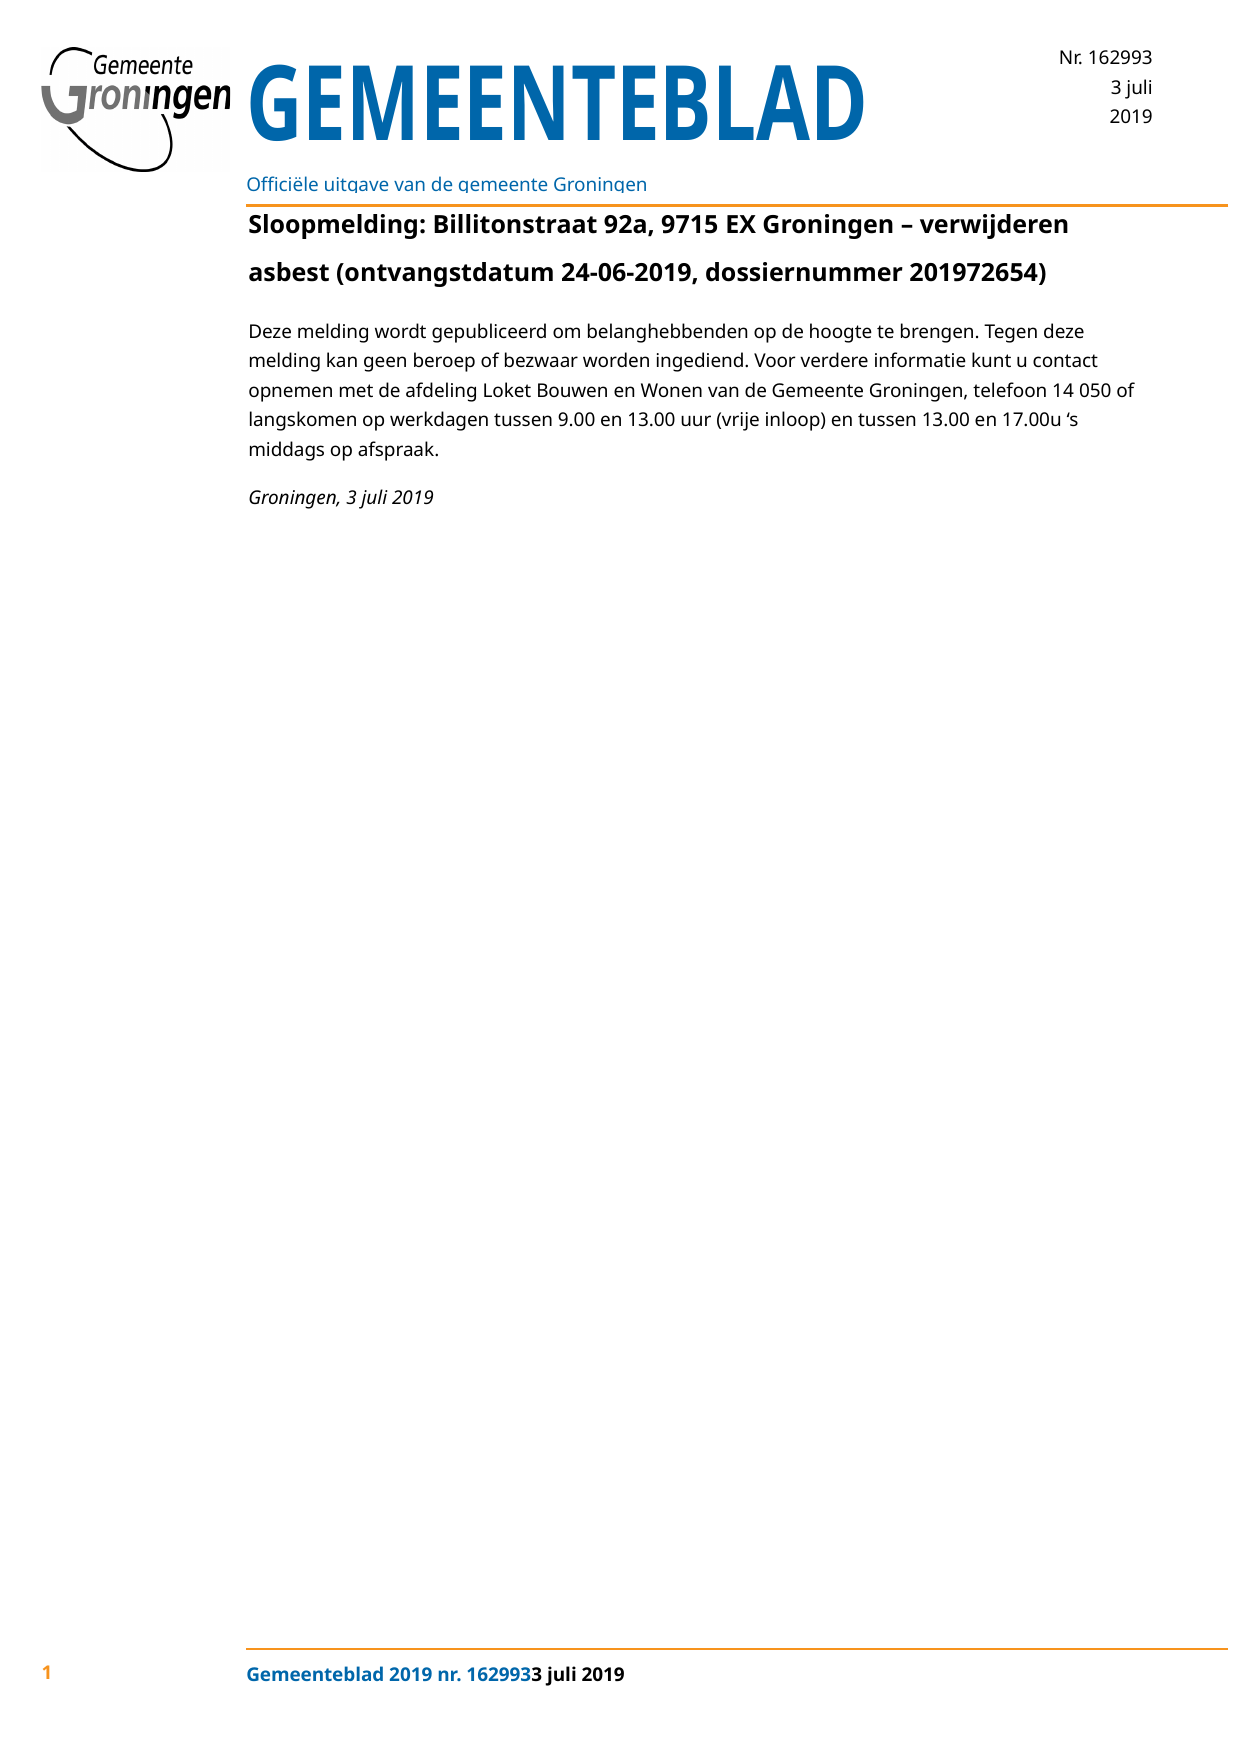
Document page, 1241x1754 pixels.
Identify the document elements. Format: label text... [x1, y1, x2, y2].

text Sloopmelding: Billitonstraat 92a, 9715 EX Groningen – verwijderen asbest (ontvangstdatum 24-06-2019, dossiernummer 201972654) [248, 207, 1152, 288]
text Deze melding wordt gepubliceerd om belanghebbenden op de hoogte te brengen. Tegen deze melding kan geen beroep of bezwaar worden ingediend. Voor verdere informatie kunt u contact opnemen met de afdeling Loket Bouwen en Wonen van de Gemeente Groningen, telefoon 14 050 of langskomen op werkdagen tussen 9.00 en 13.00 uur (vrije inloop) en tussen 13.00 en 17.00u ‘s middags op afspraak. [248, 318, 1152, 462]
text Groningen, 3 juli 2019 [248, 484, 1152, 510]
picture [41, 47, 231, 172]
